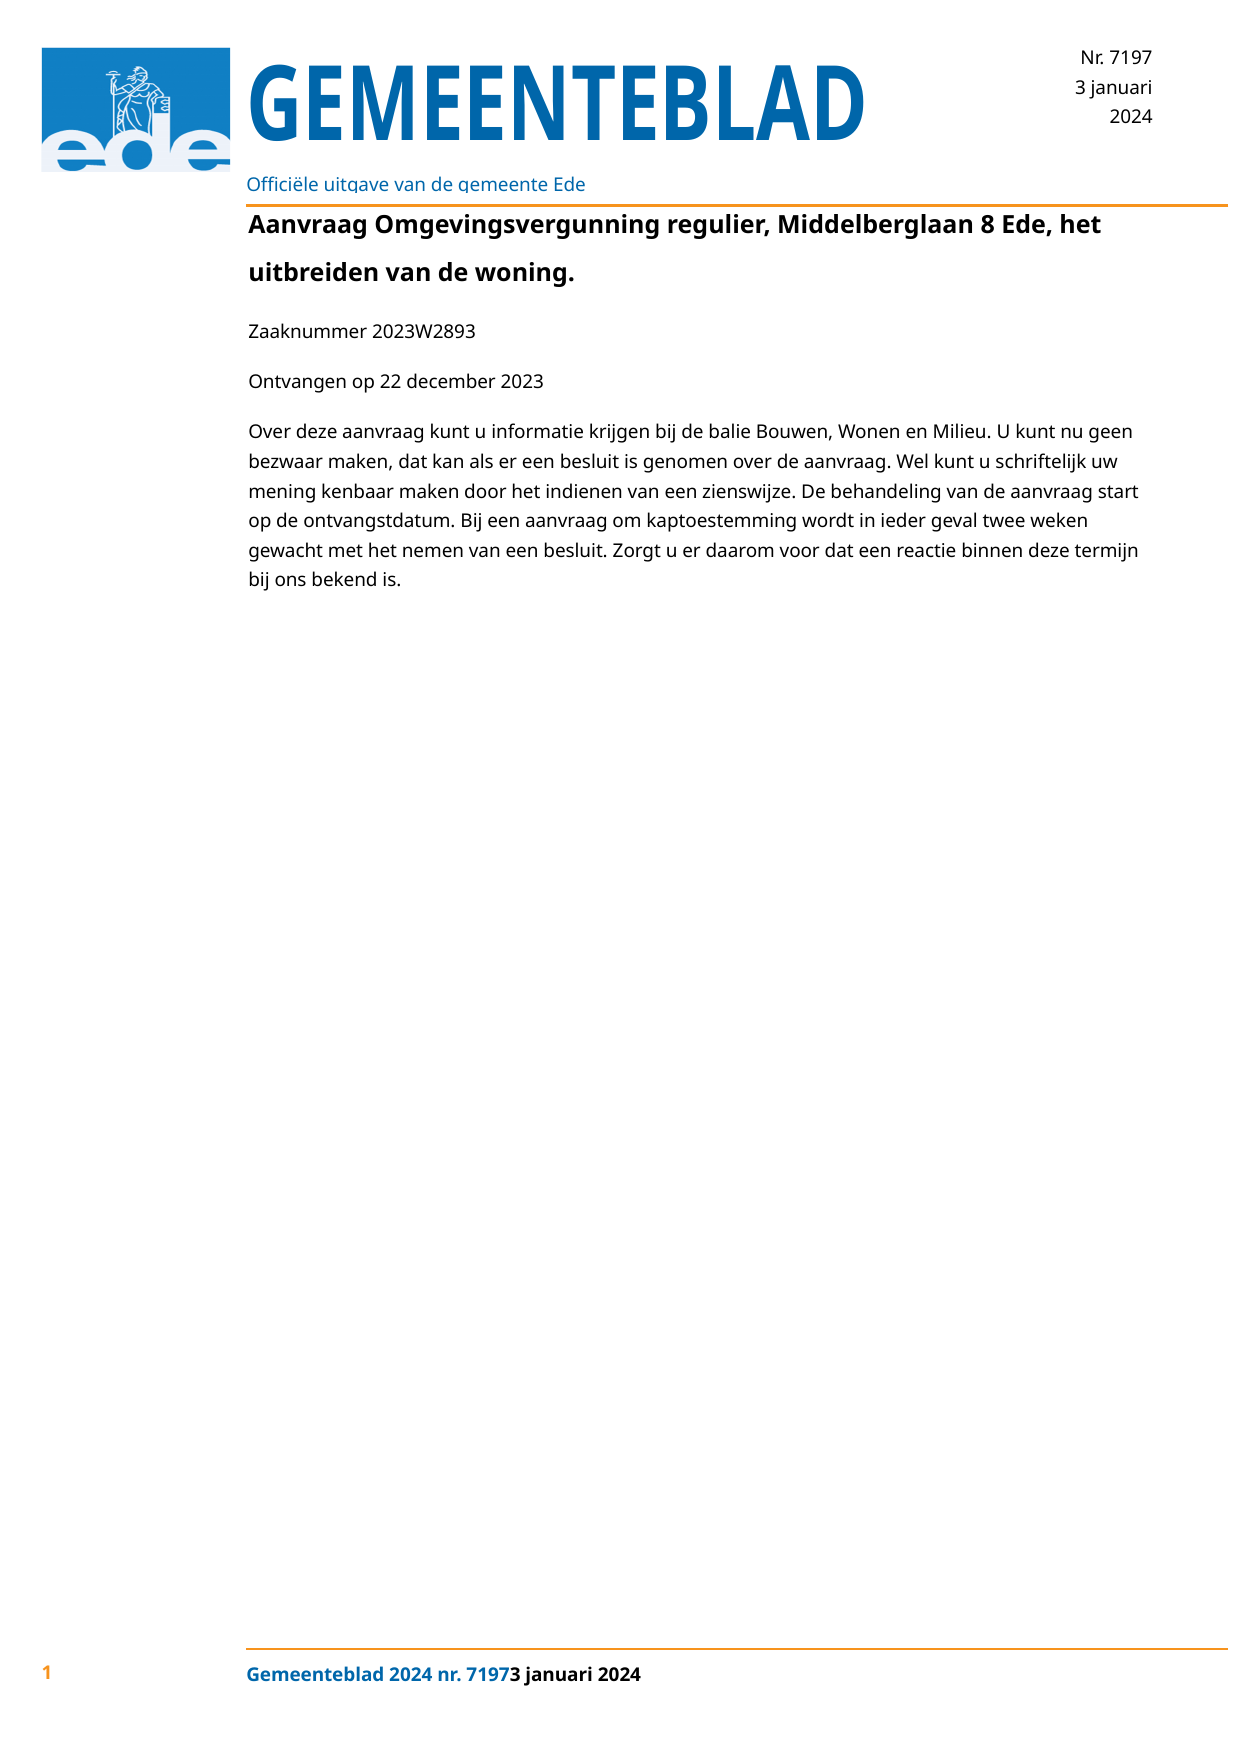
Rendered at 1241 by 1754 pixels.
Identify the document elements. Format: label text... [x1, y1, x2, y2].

text Aanvraag Omgevingsvergunning regulier, Middelberglaan 8 Ede, het uitbreiden van de woning. [248, 207, 1152, 288]
picture [41, 47, 231, 172]
text Ontvangen op 22 december 2023 [248, 368, 1152, 394]
text Over deze aanvraag kunt u informatie krijgen bij de balie Bouwen, Wonen en Milieu. U kunt nu geen bezwaar maken, dat kan als er een besluit is genomen over de aanvraag. Wel kunt u schriftelijk uw mening kenbaar maken door het indienen van een zienswijze. De behandeling van de aanvraag start op de ontvangstdatum. Bij een aanvraag om kaptoestemming wordt in ieder geval twee weken gewacht met het nemen van een besluit. Zorgt u er daarom voor dat een reactie binnen deze termijn bij ons bekend is. [248, 419, 1152, 592]
text Zaaknummer 2023W2893 [248, 318, 1152, 344]
